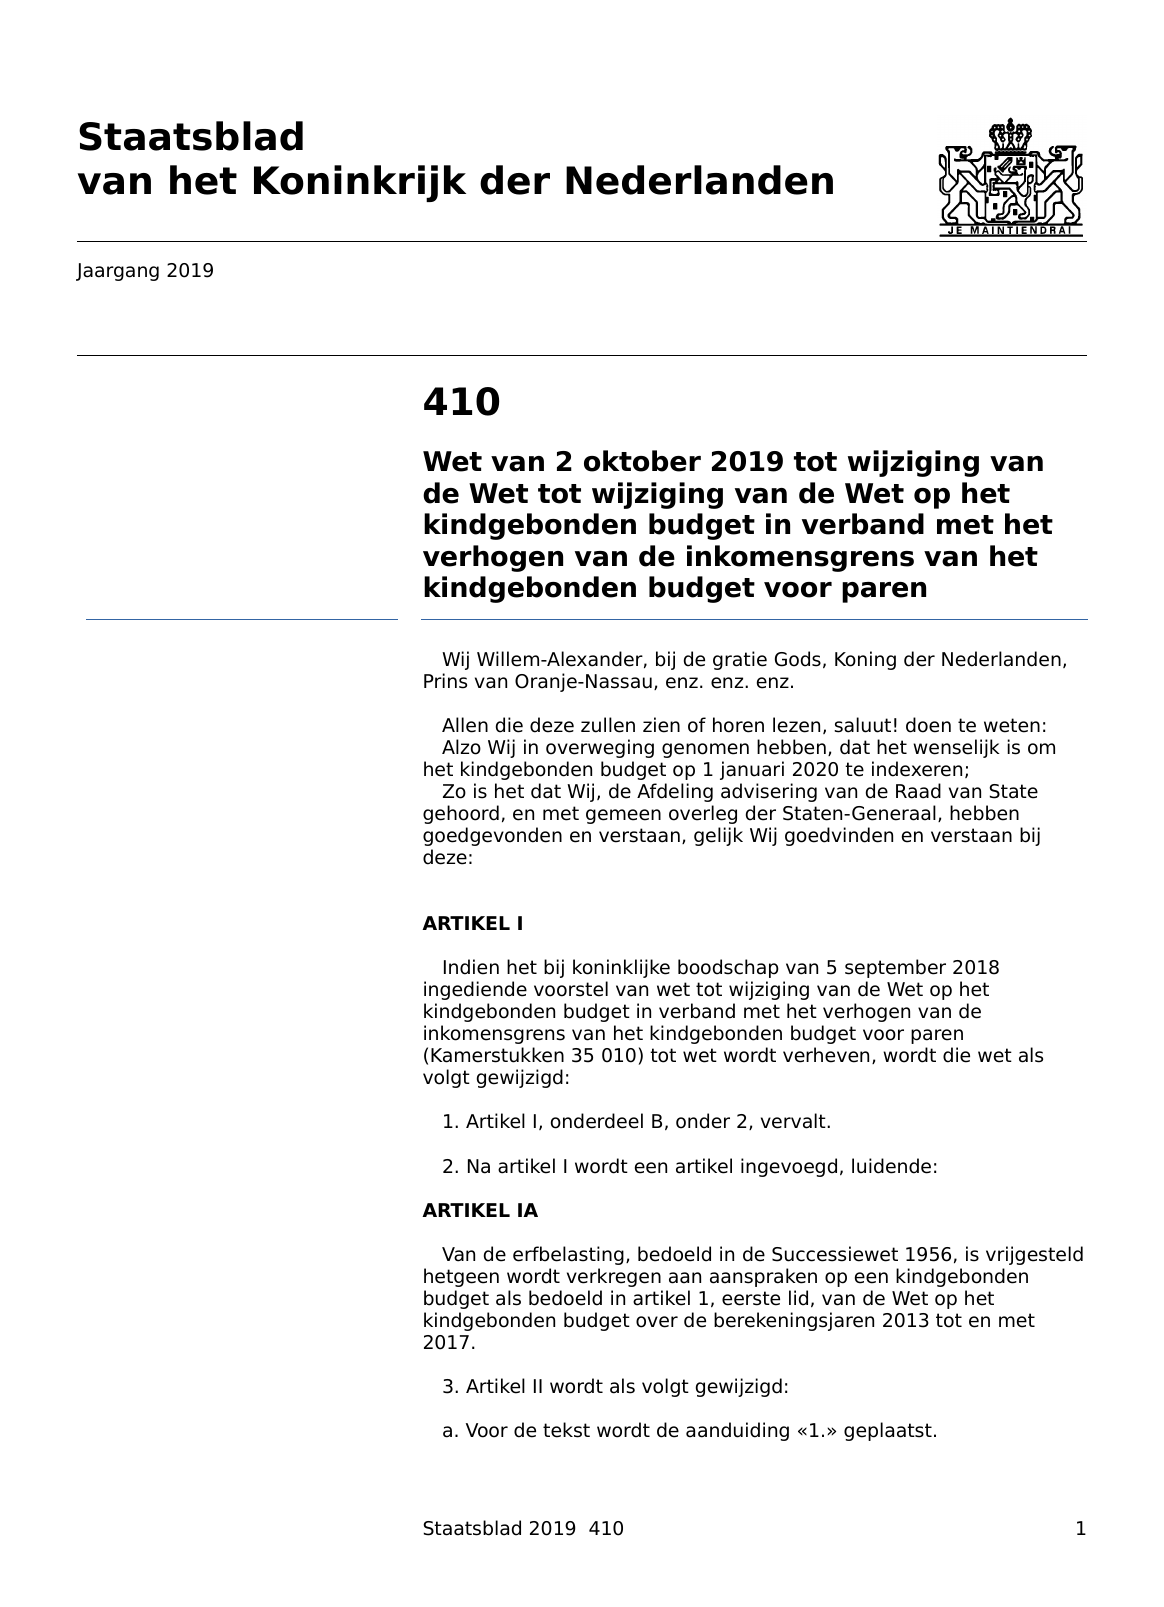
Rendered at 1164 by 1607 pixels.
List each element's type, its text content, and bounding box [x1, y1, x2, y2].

text Allen die deze zullen zien of horen lezen, saluut! doen te weten: [422, 715, 1087, 737]
picture [936, 115, 1087, 240]
subtitle ARTIKEL IA [422, 1200, 1087, 1222]
subtitle 410 [422, 381, 1087, 424]
text Van de erfbelasting, bedoeld in de Successiewet 1956, is vrijgesteld hetgeen wordt verkregen aan aanspraken op een kindgebonden budget als bedoeld in artikel 1, eerste lid, van de Wet op het kindgebonden budget over de berekeningsjaren 2013 tot en met 2017. [422, 1244, 1087, 1354]
text Zo is het dat Wij, de Afdeling advisering van de Raad van State gehoord, en met gemeen overleg der Staten-Generaal, hebben goedgevonden en verstaan, gelijk Wij goedvinden en verstaan bij deze: [422, 781, 1087, 869]
text 3. Artikel II wordt als volgt gewijzigd: [422, 1376, 1087, 1398]
text a. Voor de tekst wordt de aanduiding «1.» geplaatst. [422, 1420, 1087, 1442]
text 1. Artikel I, onderdeel B, onder 2, vervalt. [422, 1111, 1087, 1133]
table_header [886, 100, 1087, 241]
text 2. Na artikel I wordt een artikel ingevoegd, luidende: [422, 1156, 1087, 1177]
text Wij Willem-Alexander, bij de gratie Gods, Koning der Nederlanden, Prins van Oranje-Nassau, enz. enz. enz. [422, 649, 1087, 693]
text Indien het bij koninklijke boodschap van 5 september 2018 ingediende voorstel van wet tot wijziging van de Wet op het kindgebonden budget in verband met het verhogen van de inkomensgrens van het kindgebonden budget voor paren (Kamerstukken 35 010) tot wet wordt verheven, wordt die wet als volgt gewijzigd: [422, 957, 1087, 1089]
table_cell Jaargang 2019 [77, 242, 1087, 355]
text Alzo Wij in overweging genomen hebben, dat het wenselijk is om het kindgebonden budget op 1 januari 2020 te indexeren; [422, 737, 1087, 781]
table_header Staatsblad van het Koninkrijk der Nederlanden [77, 100, 886, 241]
subtitle ARTIKEL I [422, 913, 1087, 935]
text Wet van 2 oktober 2019 tot wijziging van de Wet tot wijziging van de Wet op het kindgebonden budget in verband met het verhogen van de inkomensgrens van het kindgebonden budget voor paren [422, 447, 1087, 604]
